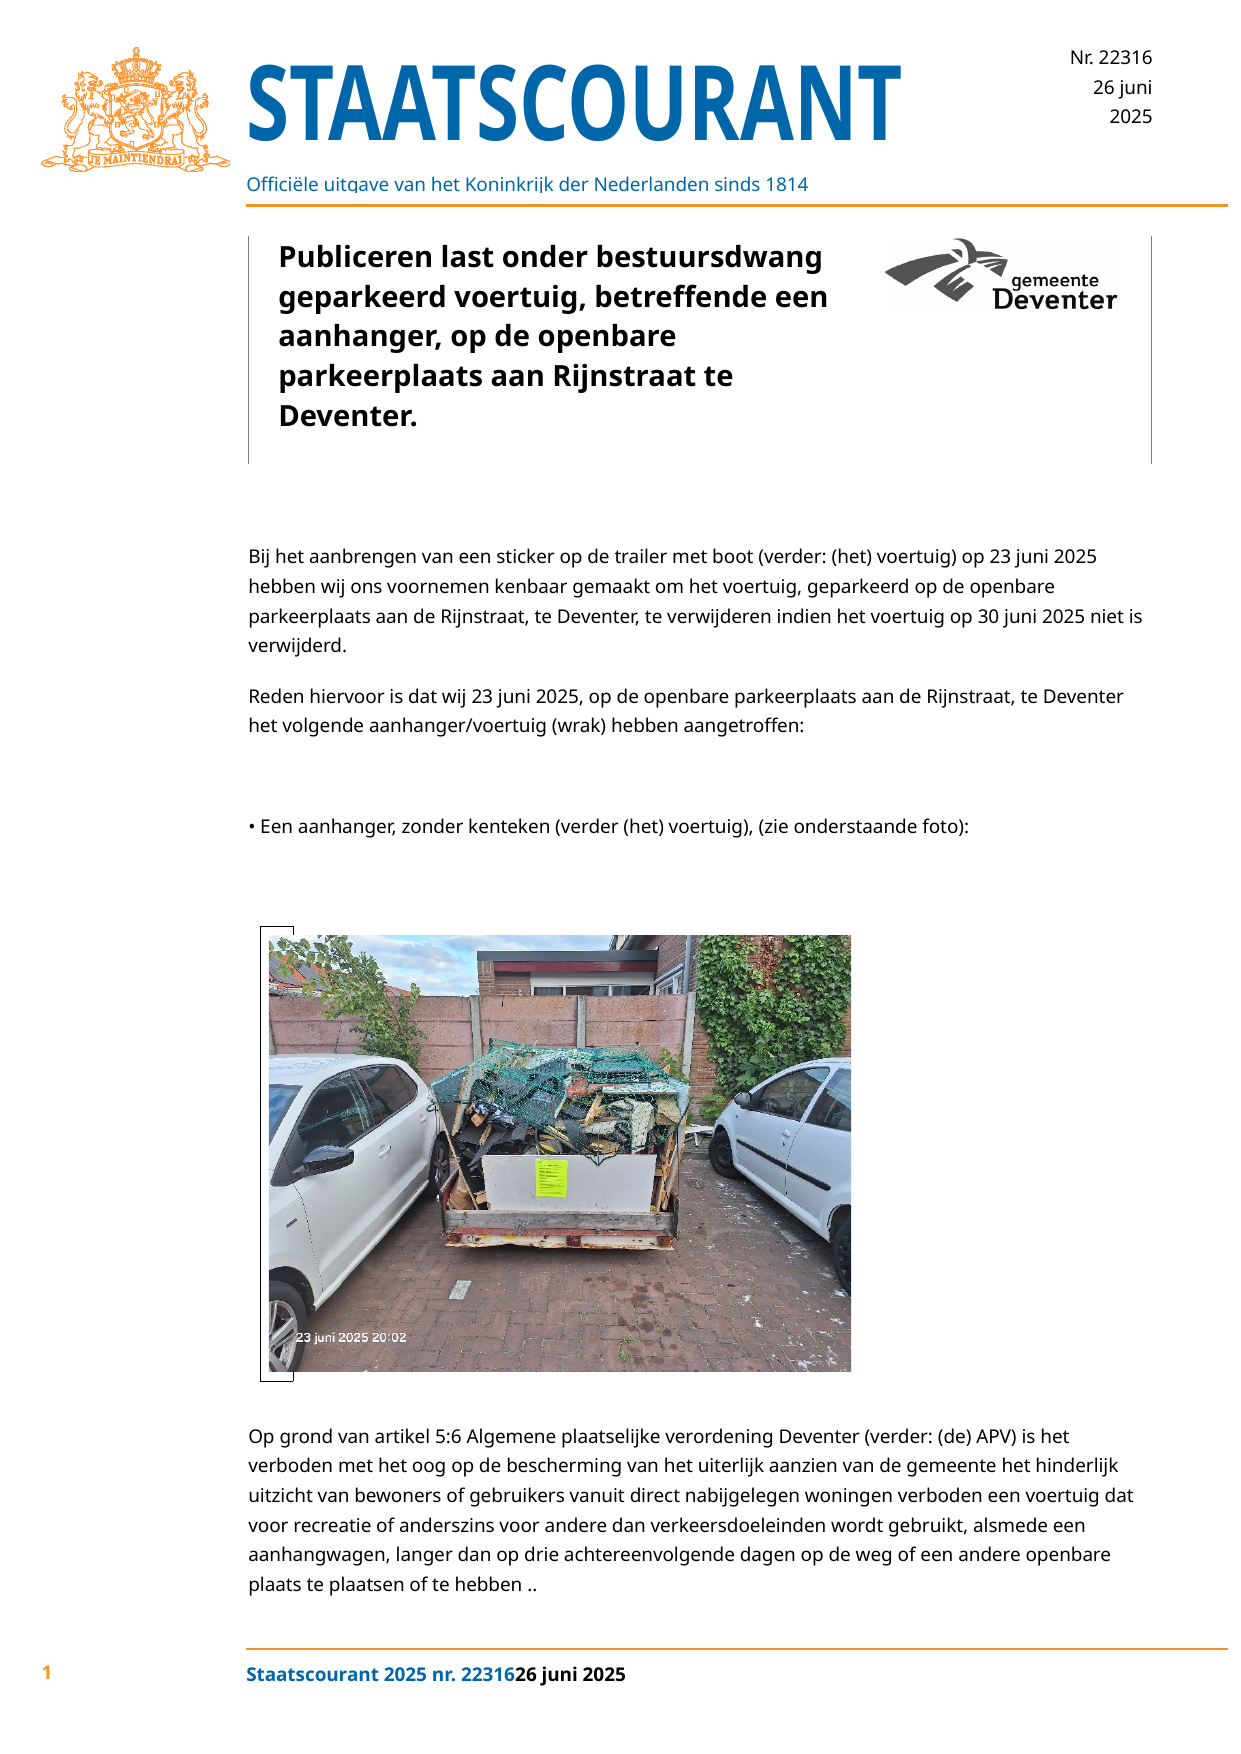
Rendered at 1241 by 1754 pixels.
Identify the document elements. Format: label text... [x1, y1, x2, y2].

picture [882, 236, 1119, 311]
text • Een aanhanger, zonder kenteken (verder (het) voertuig), (zie onderstaande foto): [248, 813, 1152, 839]
text Bij het aanbrengen van een sticker op de trailer met boot (verder: (het) voertuig) op 23 juni 2025 hebben wij ons voornemen kenbaar gemaakt om het voertuig, geparkeerd op de openbare parkeerplaats aan de Rijnstraat, te Deventer, te verwijderen indien het voertuig op 30 juni 2025 niet is verwijderd. [248, 544, 1152, 658]
text Reden hiervoor is dat wij 23 juni 2025, op de openbare parkeerplaats aan de Rijnstraat, te Deventer het volgende aanhanger/voertuig (wrak) hebben aangetroffen: [248, 683, 1152, 738]
picture [41, 47, 231, 172]
text Op grond van artikel 5:6 Algemene plaatselijke verordening Deventer (verder: (de) APV) is het verboden met het oog op de bescherming van het uiterlijk aanzien van de gemeente het hinderlijk uitzicht van bewoners of gebruikers vanuit direct nabijgelegen woningen verboden een voertuig dat voor recreatie of anderszins voor andere dan verkeersdoeleinden wordt gebruikt, alsmede een aanhangwagen, langer dan op drie achtereenvolgende dagen op de weg of een andere openbare plaats te plaatsen of te hebben .. [248, 1423, 1152, 1597]
picture [268, 935, 852, 1372]
table_header [850, 236, 1151, 464]
table_header Publiceren last onder bestuursdwang geparkeerd voertuig, betreffende een aanhanger, op de openbare parkeerplaats aan Rijnstraat te Deventer. [249, 236, 850, 464]
